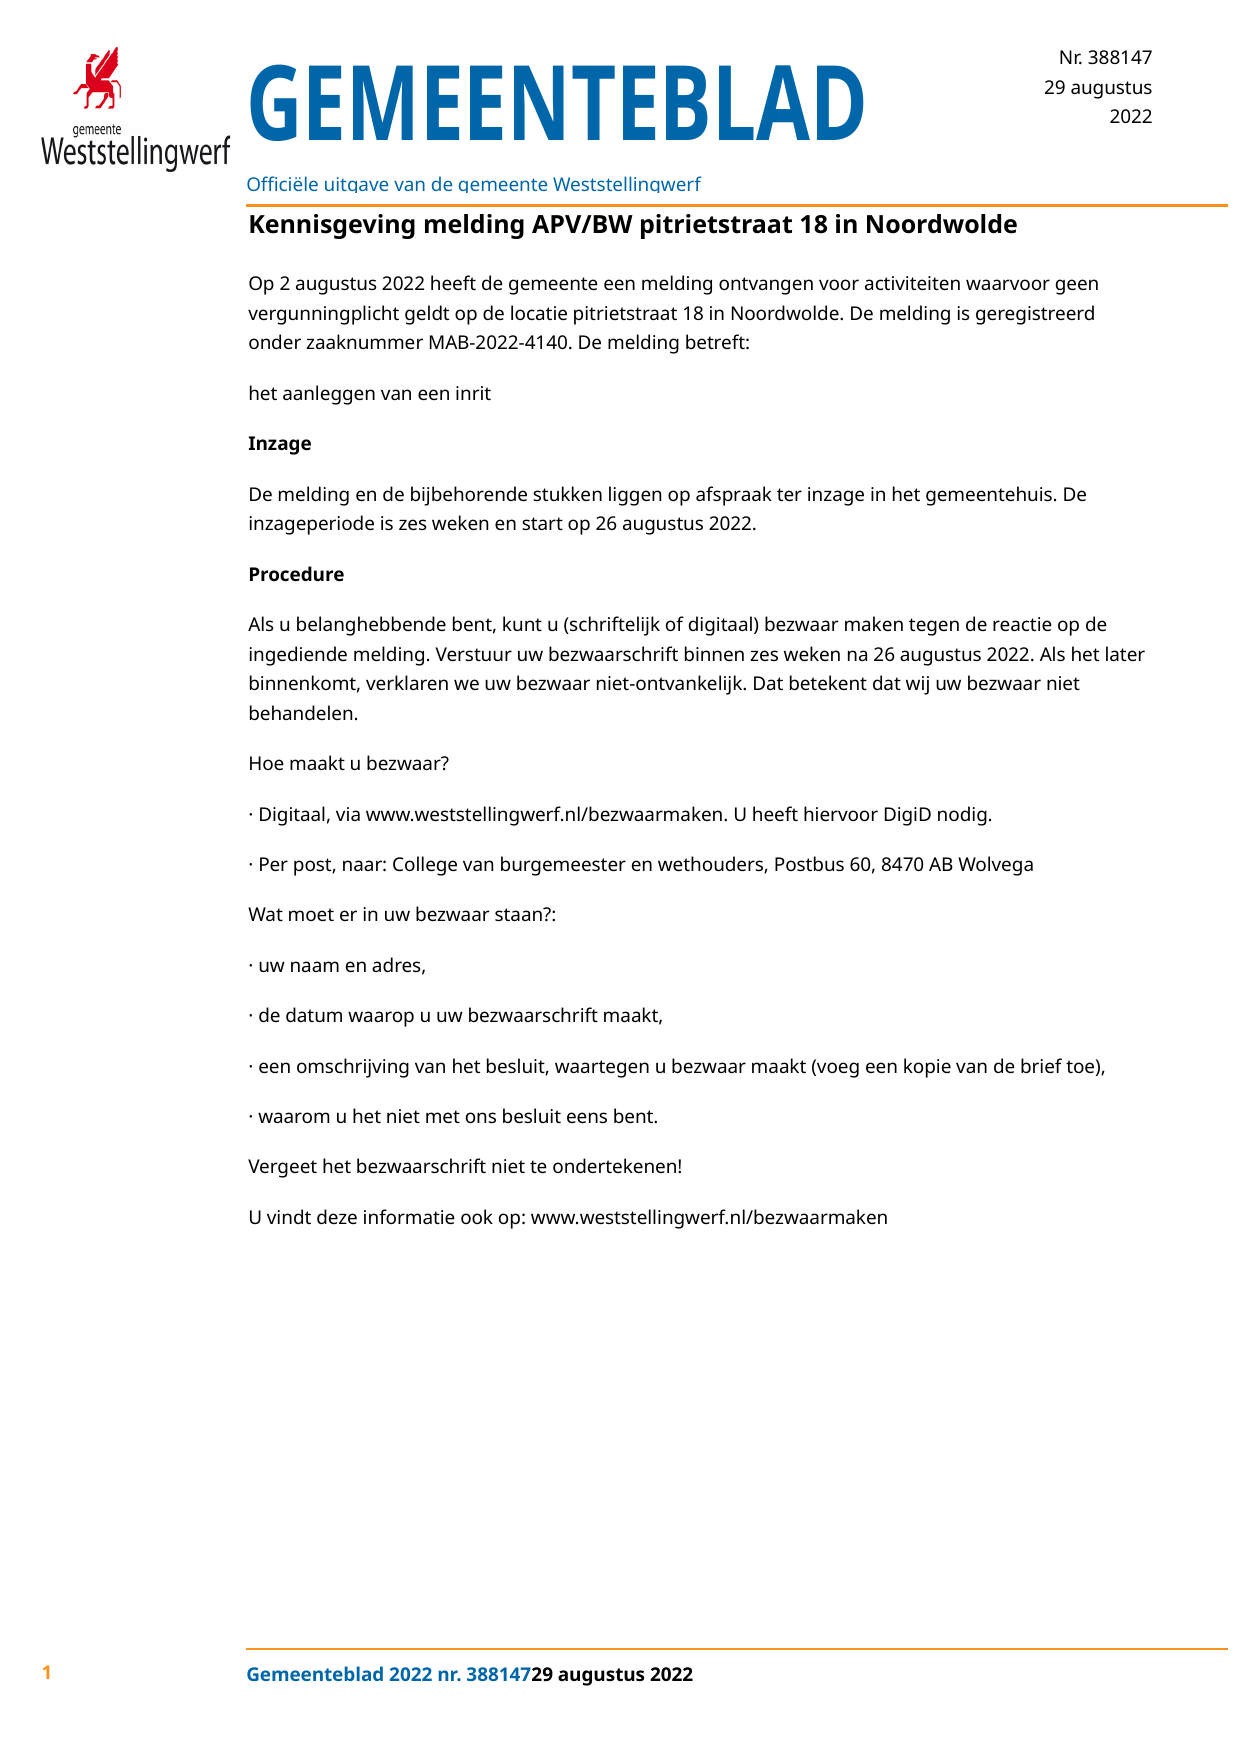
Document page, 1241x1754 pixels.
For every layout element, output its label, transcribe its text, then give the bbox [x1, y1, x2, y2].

text De melding en de bijbehorende stukken liggen op afspraak ter inzage in het gemeentehuis. De inzageperiode is zes weken en start op 26 augustus 2022. [248, 481, 1152, 536]
text · uw naam en adres, [248, 952, 1152, 978]
text Op 2 augustus 2022 heeft de gemeente een melding ontvangen voor activiteiten waarvoor geen vergunningplicht geldt op de locatie pitrietstraat 18 in Noordwolde. De melding is geregistreerd onder zaaknummer MAB-2022-4140. De melding betreft: [248, 270, 1152, 355]
text het aanleggen van een inrit [248, 380, 1152, 406]
text Hoe maakt u bezwaar? [248, 750, 1152, 776]
text · een omschrijving van het besluit, waartegen u bezwaar maakt (voeg een kopie van de brief toe), [248, 1053, 1152, 1078]
text U vindt deze informatie ook op: www.weststellingwerf.nl/bezwaarmaken [248, 1204, 1152, 1230]
text Als u belanghebbende bent, kunt u (schriftelijk of digitaal) bezwaar maken tegen de reactie op de ingediende melding. Verstuur uw bezwaarschrift binnen zes weken na 26 augustus 2022. Als het later binnenkomt, verklaren we uw bezwaar niet-ontvankelijk. Dat betekent dat wij uw bezwaar niet behandelen. [248, 611, 1152, 726]
text · waarom u het niet met ons besluit eens bent. [248, 1103, 1152, 1129]
text Inzage [248, 430, 1152, 456]
text Procedure [248, 561, 1152, 586]
picture [41, 47, 231, 172]
text Kennisgeving melding APV/BW pitrietstraat 18 in Noordwolde [248, 207, 1152, 241]
text Wat moet er in uw bezwaar staan?: [248, 902, 1152, 927]
text Vergeet het bezwaarschrift niet te ondertekenen! [248, 1154, 1152, 1179]
text · de datum waarop u uw bezwaarschrift maakt, [248, 1002, 1152, 1028]
text · Digitaal, via www.weststellingwerf.nl/bezwaarmaken. U heeft hiervoor DigiD nodig. [248, 801, 1152, 826]
text · Per post, naar: College van burgemeester en wethouders, Postbus 60, 8470 AB Wolvega [248, 851, 1152, 877]
